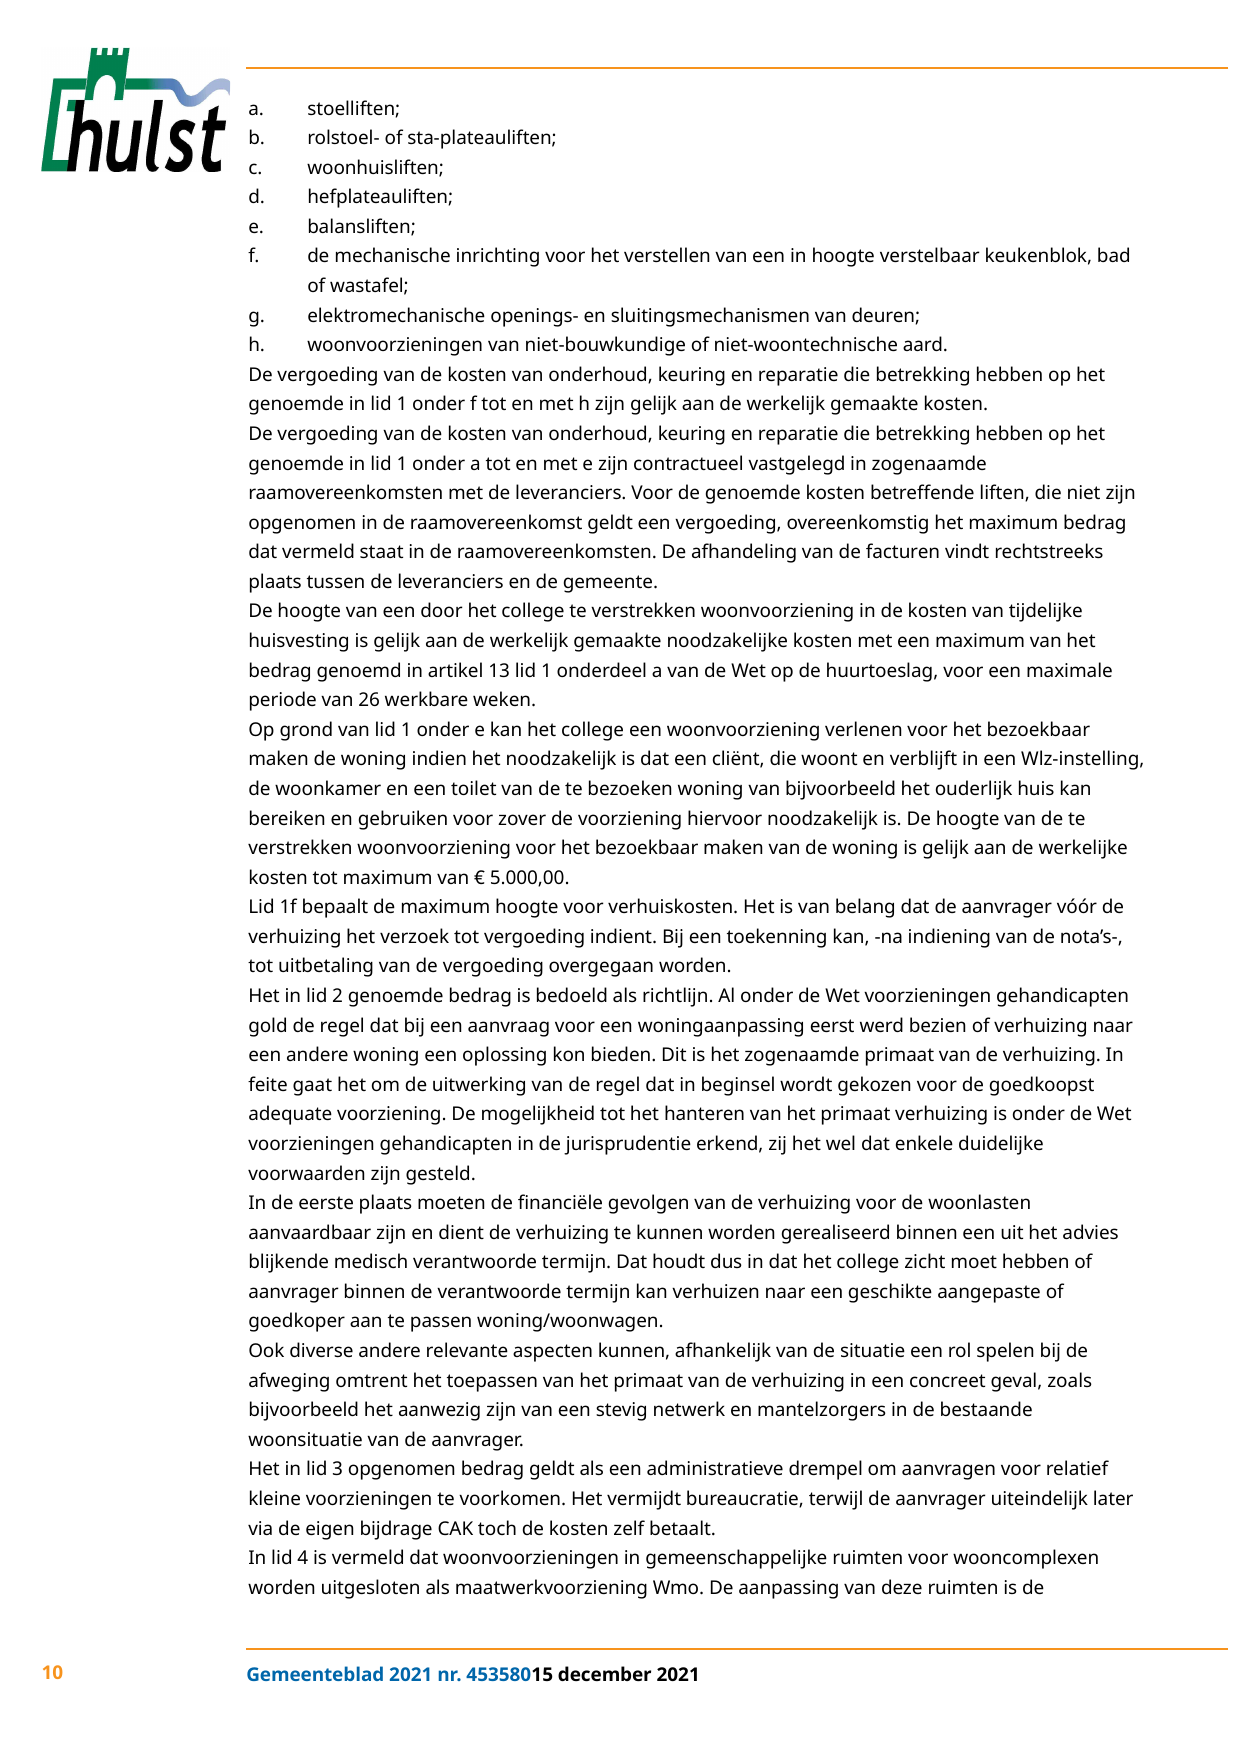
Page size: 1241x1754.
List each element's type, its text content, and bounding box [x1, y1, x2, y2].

text De vergoeding van de kosten van onderhoud, keuring en reparatie die betrekking hebben op het genoemde in lid 1 onder a tot en met e zijn contractueel vastgelegd in zogenaamde raamovereenkomsten met de leveranciers. Voor de genoemde kosten betreffende liften, die niet zijn opgenomen in de raamovereenkomst geldt een vergoeding, overeenkomstig het maximum bedrag dat vermeld staat in de raamovereenkomsten. De afhandeling van de facturen vindt rechtstreeks plaats tussen de leveranciers en de gemeente. [248, 420, 1152, 594]
text Het in lid 3 opgenomen bedrag geldt als een administratieve drempel om aanvragen voor relatief kleine voorzieningen te voorkomen. Het vermijdt bureaucratie, terwijl de aanvrager uiteindelijk later via de eigen bijdrage CAK toch de kosten zelf betaalt. [248, 1456, 1152, 1541]
text In lid 4 is vermeld dat woonvoorzieningen in gemeenschappelijke ruimten voor wooncomplexen worden uitgesloten als maatwerkvoorziening Wmo. De aanpassing van deze ruimten is de [248, 1544, 1152, 1600]
picture [41, 47, 231, 172]
list woonvoorzieningen van niet-bouwkundige of niet-woontechnische aard. [248, 331, 1152, 357]
text De hoogte van een door het college te verstrekken woonvoorziening in de kosten van tijdelijke huisvesting is gelijk aan de werkelijk gemaakte noodzakelijke kosten met een maximum van het bedrag genoemd in artikel 13 lid 1 onderdeel a van de Wet op de huurtoeslag, voor een maximale periode van 26 werkbare weken. [248, 598, 1152, 712]
text Ook diverse andere relevante aspecten kunnen, afhankelijk van de situatie een rol spelen bij de afweging omtrent het toepassen van het primaat van de verhuizing in een concreet geval, zoals bijvoorbeeld het aanwezig zijn van een stevig netwerk en mantelzorgers in de bestaande woonsituatie van de aanvrager. [248, 1337, 1152, 1452]
list stoelliften; [248, 95, 1152, 121]
text Het in lid 2 genoemde bedrag is bedoeld als richtlijn. Al onder de Wet voorzieningen gehandicapten gold de regel dat bij een aanvraag voor een woningaanpassing eerst werd bezien of verhuizing naar een andere woning een oplossing kon bieden. Dit is het zogenaamde primaat van de verhuizing. In feite gaat het om de uitwerking van de regel dat in beginsel wordt gekozen voor de goedkoopst adequate voorziening. De mogelijkheid tot het hanteren van het primaat verhuizing is onder de Wet voorzieningen gehandicapten in de jurisprudentie erkend, zij het wel dat enkele duidelijke voorwaarden zijn gesteld. [248, 982, 1152, 1186]
list elektromechanische openings- en sluitingsmechanismen van deuren; [248, 302, 1152, 328]
text De vergoeding van de kosten van onderhoud, keuring en reparatie die betrekking hebben op het genoemde in lid 1 onder f tot en met h zijn gelijk aan de werkelijk gemaakte kosten. [248, 361, 1152, 416]
text Lid 1f bepaalt de maximum hoogte voor verhuiskosten. Het is van belang dat de aanvrager vóór de verhuizing het verzoek tot vergoeding indient. Bij een toekenning kan, -na indiening van de nota’s-, tot uitbetaling van de vergoeding overgegaan worden. [248, 893, 1152, 978]
text Op grond van lid 1 onder e kan het college een woonvoorziening verlenen voor het bezoekbaar maken de woning indien het noodzakelijk is dat een cliënt, die woont en verblijft in een Wlz-instelling, de woonkamer en een toilet van de te bezoeken woning van bijvoorbeeld het ouderlijk huis kan bereiken en gebruiken voor zover de voorziening hiervoor noodzakelijk is. De hoogte van de te verstrekken woonvoorziening voor het bezoekbaar maken van de woning is gelijk aan de werkelijke kosten tot maximum van € 5.000,00. [248, 716, 1152, 890]
list hefplateauliften; [248, 183, 1152, 209]
list woonhuisliften; [248, 154, 1152, 180]
text In de eerste plaats moeten de financiële gevolgen van de verhuizing voor de woonlasten aanvaardbaar zijn en dient de verhuizing te kunnen worden gerealiseerd binnen een uit het advies blijkende medisch verantwoorde termijn. Dat houdt dus in dat het college zicht moet hebben of aanvrager binnen de verantwoorde termijn kan verhuizen naar een geschikte aangepaste of goedkoper aan te passen woning/woonwagen. [248, 1189, 1152, 1333]
list rolstoel- of sta-plateauliften; [248, 124, 1152, 150]
list balansliften; [248, 213, 1152, 239]
list de mechanische inrichting voor het verstellen van een in hoogte verstelbaar keukenblok, bad of wastafel; [248, 243, 1152, 298]
